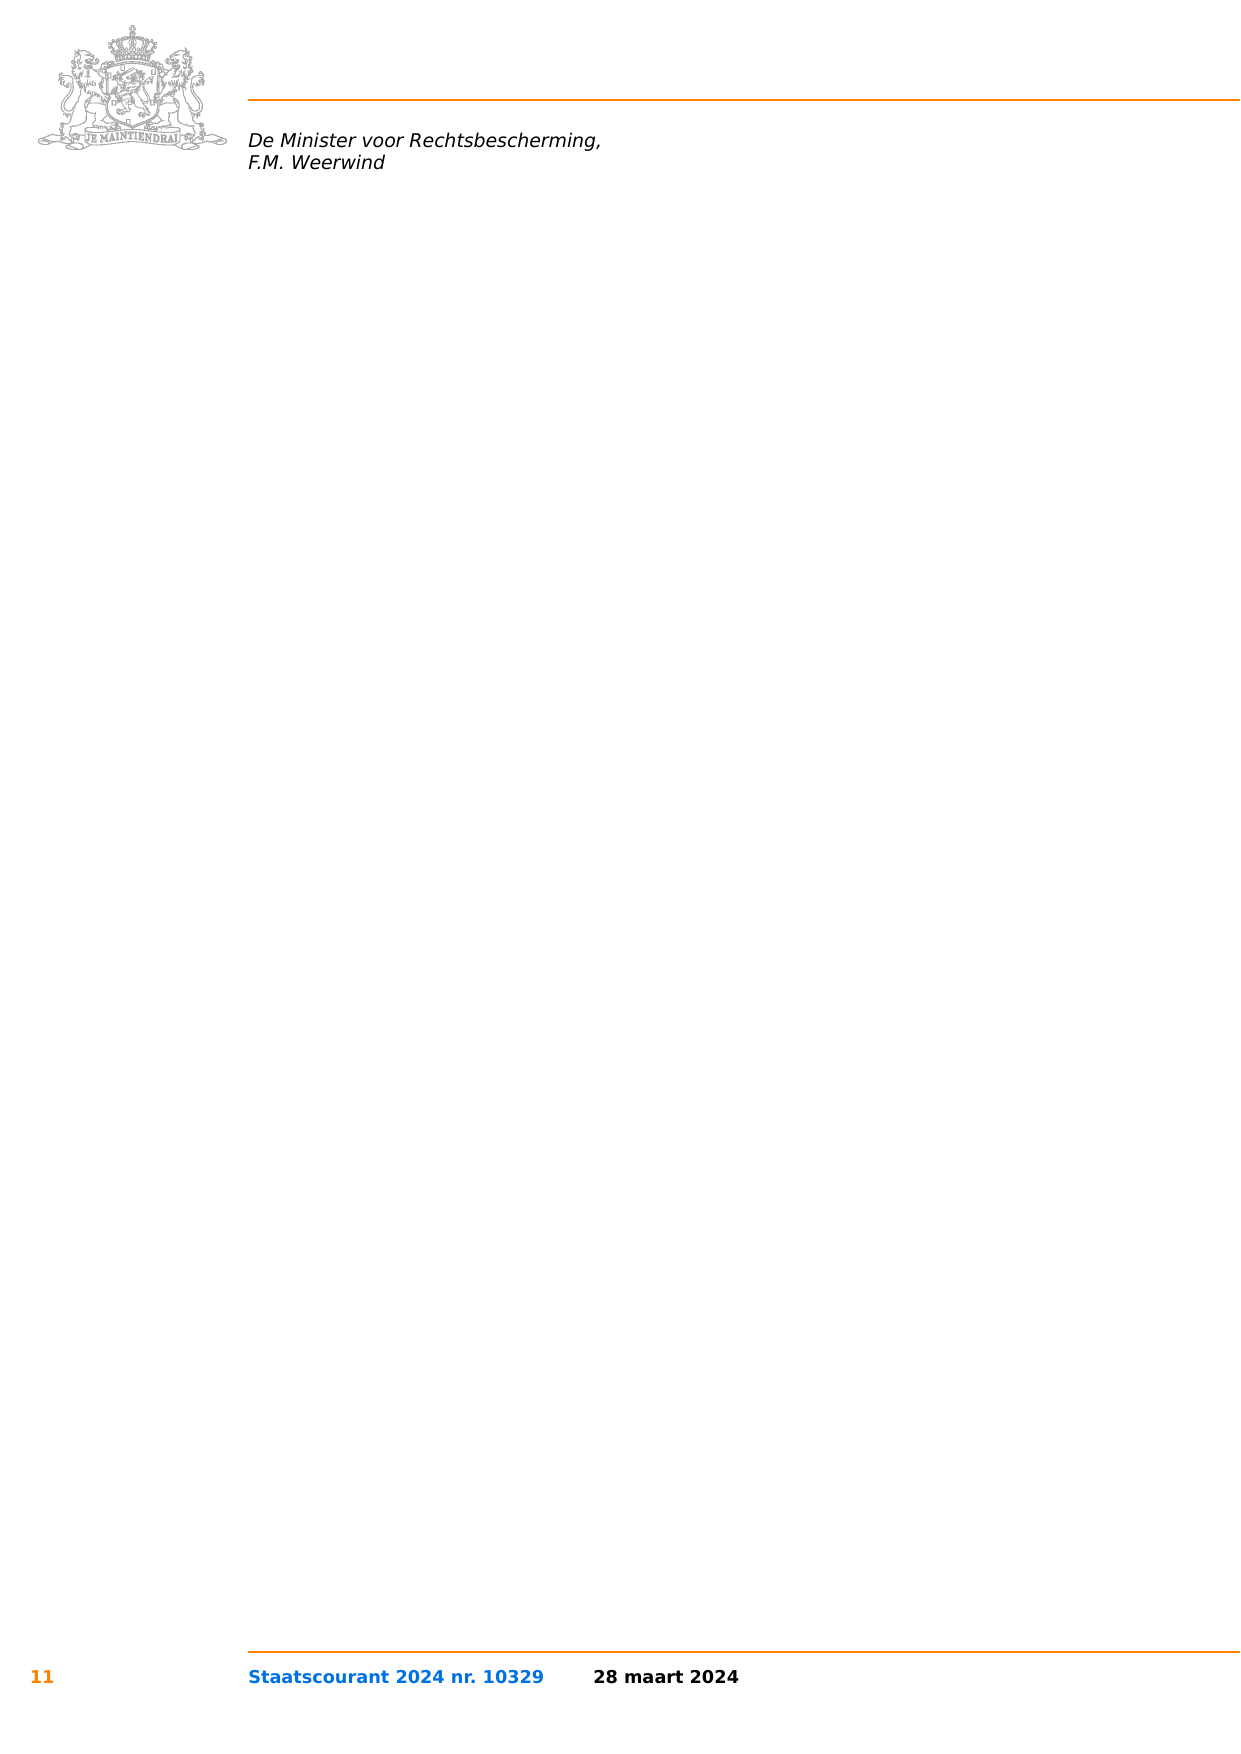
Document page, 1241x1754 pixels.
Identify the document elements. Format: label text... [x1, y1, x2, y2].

picture [38, 25, 227, 150]
text De Minister voor Rechtsbescherming, F.M. Weerwind [248, 130, 1163, 174]
